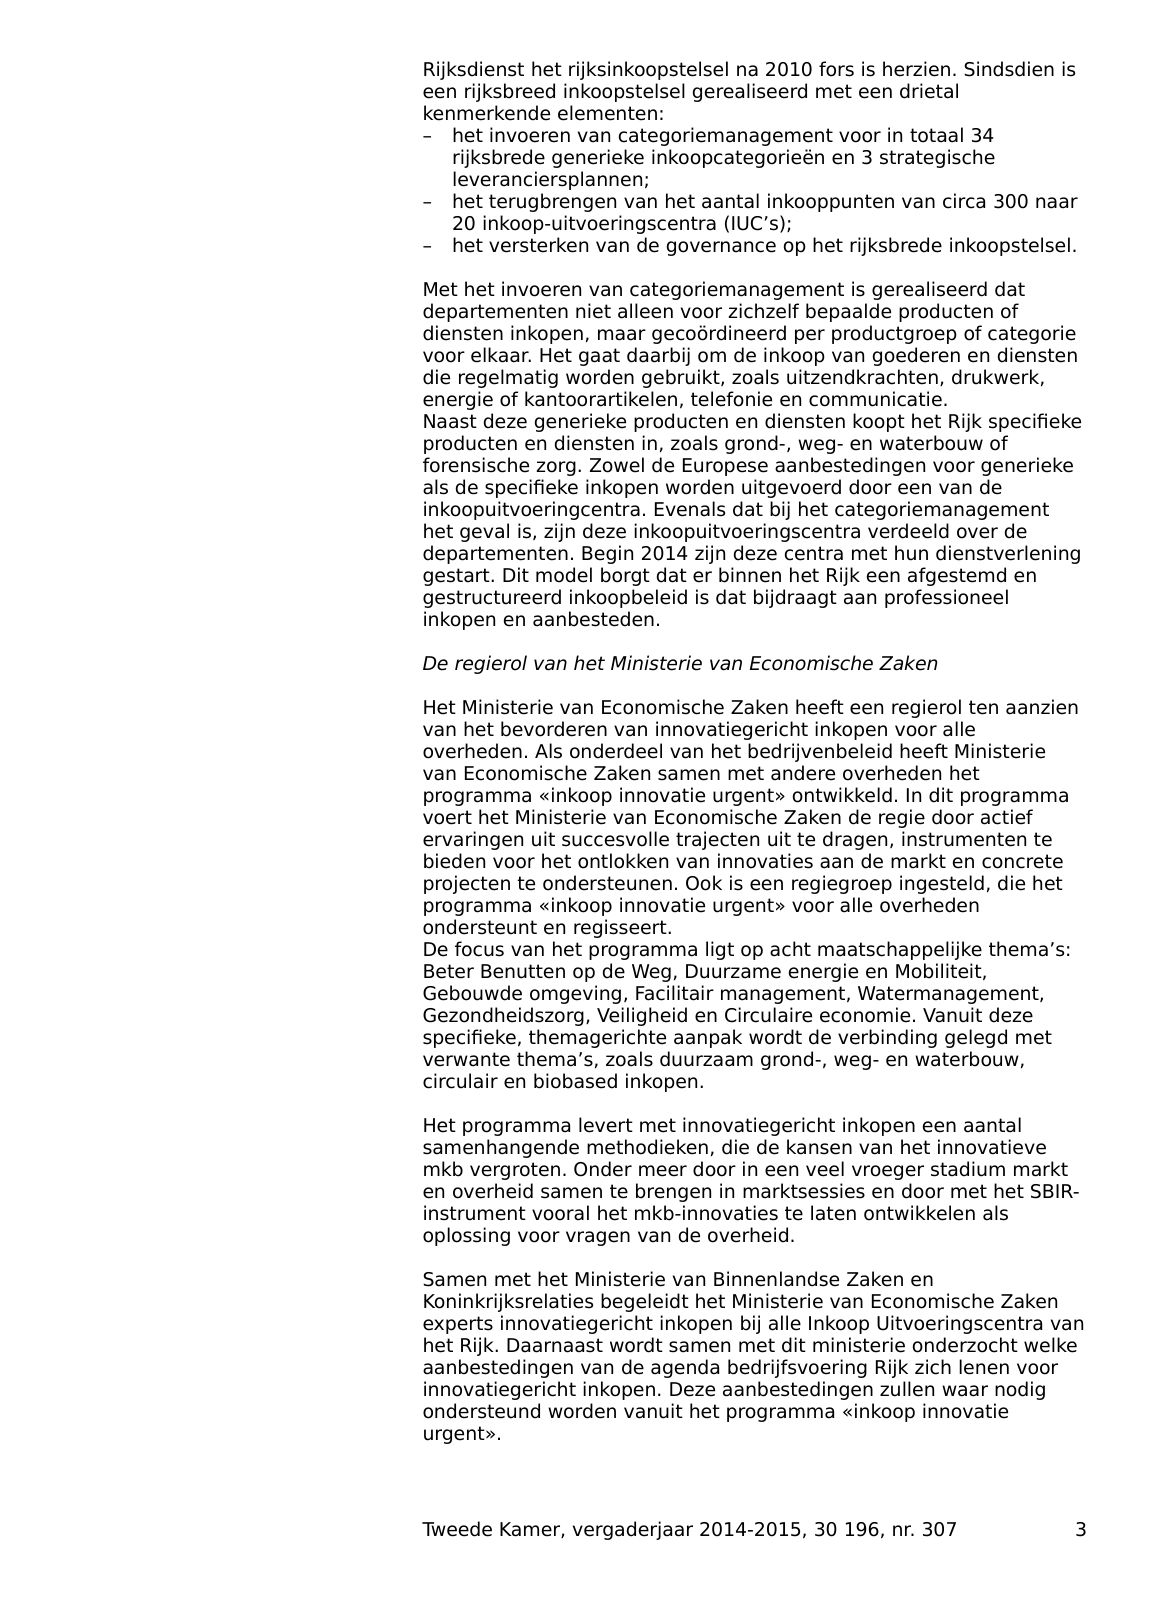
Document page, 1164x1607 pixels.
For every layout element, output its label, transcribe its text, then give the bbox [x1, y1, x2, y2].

text – het versterken van de governance op het rijksbrede inkoopstelsel. [422, 235, 1087, 257]
text Rijksdienst het rijksinkoopstelsel na 2010 fors is herzien. Sindsdien is een rijksbreed inkoopstelsel gerealiseerd met een drietal kenmerkende elementen: [422, 59, 1087, 125]
text Het Ministerie van Economische Zaken heeft een regierol ten aanzien van het bevorderen van innovatiegericht inkopen voor alle overheden. Als onderdeel van het bedrijvenbeleid heeft Ministerie van Economische Zaken samen met andere overheden het programma «inkoop innovatie urgent» ontwikkeld. In dit programma voert het Ministerie van Economische Zaken de regie door actief ervaringen uit succesvolle trajecten uit te dragen, instrumenten te bieden voor het ontlokken van innovaties aan de markt en concrete projecten te ondersteunen. Ook is een regiegroep ingesteld, die het programma «inkoop innovatie urgent» voor alle overheden ondersteunt en regisseert. [422, 697, 1087, 939]
text De focus van het programma ligt op acht maatschappelijke thema’s: Beter Benutten op de Weg, Duurzame energie en Mobiliteit, Gebouwde omgeving, Facilitair management, Watermanagement, Gezondheidszorg, Veiligheid en Circulaire economie. Vanuit deze specifieke, themagerichte aanpak wordt de verbinding gelegd met verwante thema’s, zoals duurzaam grond-, weg- en waterbouw, circulair en biobased inkopen. [422, 939, 1087, 1093]
text Het programma levert met innovatiegericht inkopen een aantal samenhangende methodieken, die de kansen van het innovatieve mkb vergroten. Onder meer door in een veel vroeger stadium markt en overheid samen te brengen in marktsessies en door met het SBIR-instrument vooral het mkb-innovaties te laten ontwikkelen als oplossing voor vragen van de overheid. [422, 1115, 1087, 1247]
text Naast deze generieke producten en diensten koopt het Rijk specifieke producten en diensten in, zoals grond-, weg- en waterbouw of forensische zorg. Zowel de Europese aanbestedingen voor generieke als de specifieke inkopen worden uitgevoerd door een van de inkoopuitvoeringcentra. Evenals dat bij het categoriemanagement het geval is, zijn deze inkoopuitvoeringscentra verdeeld over de departementen. Begin 2014 zijn deze centra met hun dienstverlening gestart. Dit model borgt dat er binnen het Rijk een afgestemd en gestructureerd inkoopbeleid is dat bijdraagt aan professioneel inkopen en aanbesteden. [422, 411, 1087, 631]
text – het terugbrengen van het aantal inkooppunten van circa 300 naar 20 inkoop-uitvoeringscentra (IUC’s); [422, 191, 1087, 235]
text – het invoeren van categoriemanagement voor in totaal 34 rijksbrede generieke inkoopcategorieën en 3 strategische leveranciersplannen; [422, 125, 1087, 191]
subtitle De regierol van het Ministerie van Economische Zaken [422, 653, 1087, 675]
text Samen met het Ministerie van Binnenlandse Zaken en Koninkrijksrelaties begeleidt het Ministerie van Economische Zaken experts innovatiegericht inkopen bij alle Inkoop Uitvoeringscentra van het Rijk. Daarnaast wordt samen met dit ministerie onderzocht welke aanbestedingen van de agenda bedrijfsvoering Rijk zich lenen voor innovatiegericht inkopen. Deze aanbestedingen zullen waar nodig ondersteund worden vanuit het programma «inkoop innovatie urgent». [422, 1269, 1087, 1445]
text Met het invoeren van categoriemanagement is gerealiseerd dat departementen niet alleen voor zichzelf bepaalde producten of diensten inkopen, maar gecoördineerd per productgroep of categorie voor elkaar. Het gaat daarbij om de inkoop van goederen en diensten die regelmatig worden gebruikt, zoals uitzendkrachten, drukwerk, energie of kantoorartikelen, telefonie en communicatie. [422, 279, 1087, 411]
